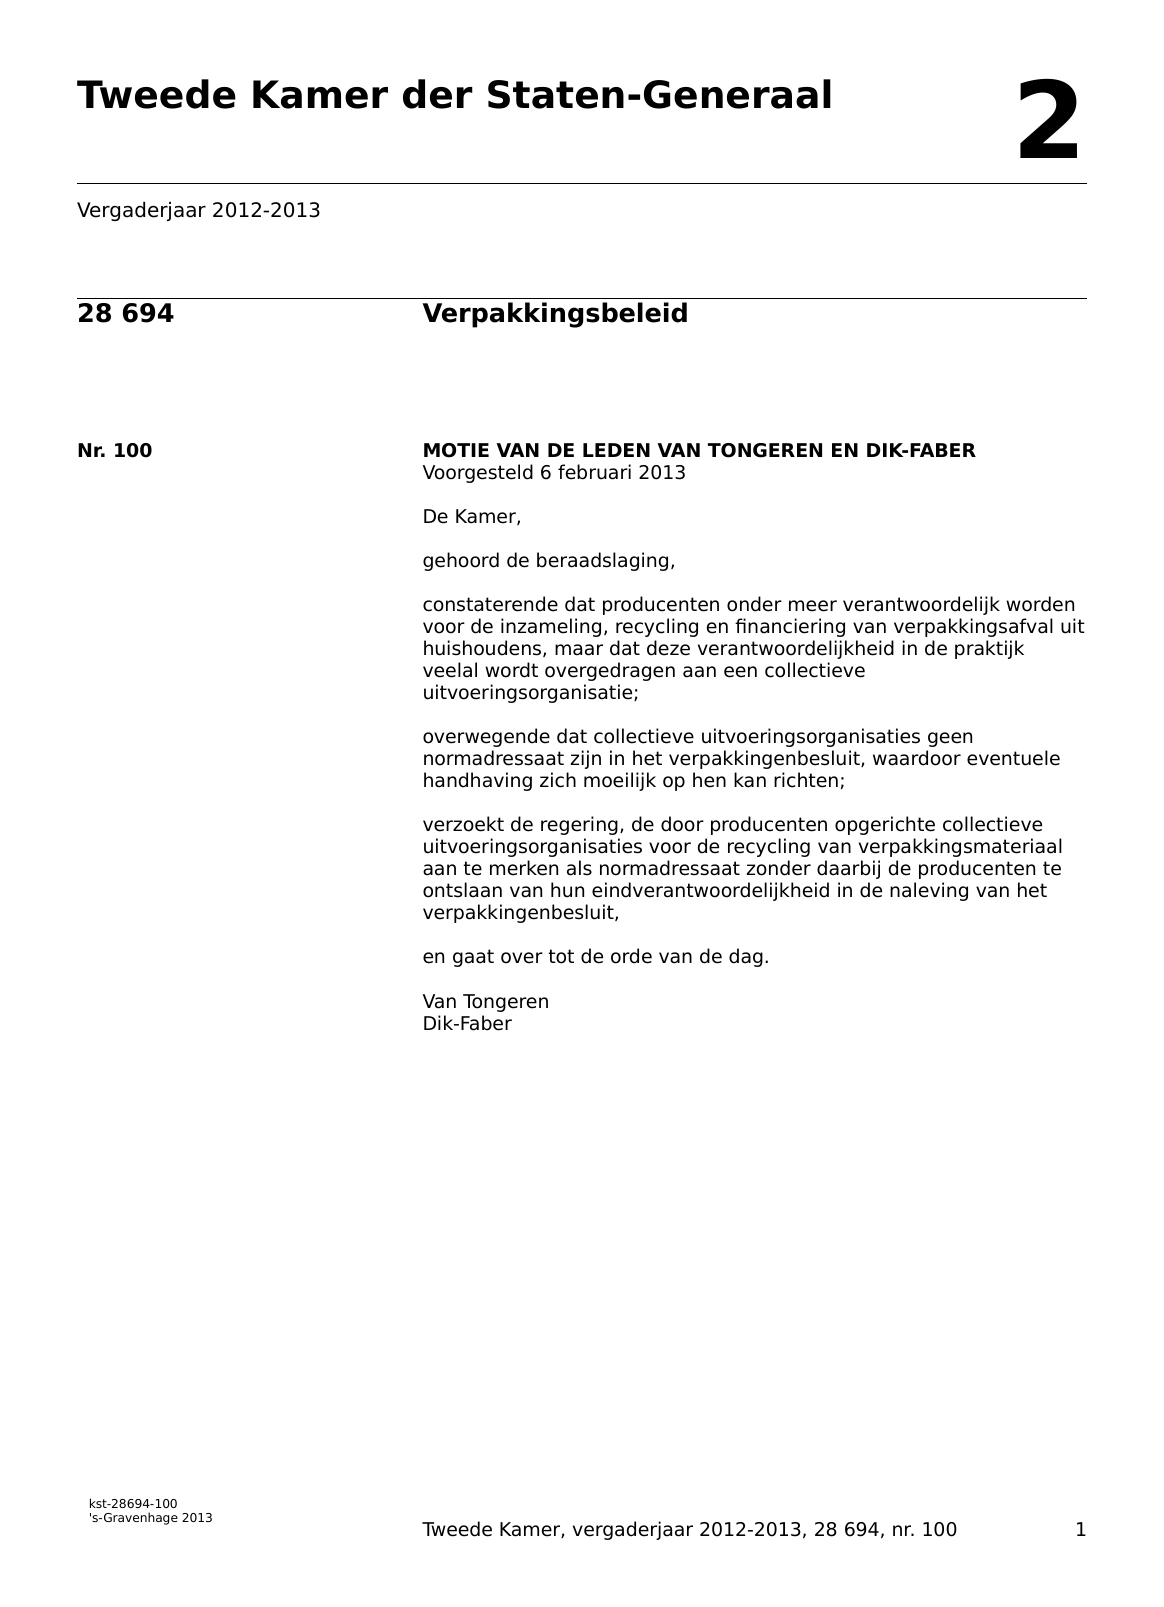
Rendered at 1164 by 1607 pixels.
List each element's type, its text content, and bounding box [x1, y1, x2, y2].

text 's-Gravenhage 2013 [88, 1511, 323, 1525]
table_cell Vergaderjaar 2012-2013 [77, 184, 1087, 298]
subtitle Nr. 100 MOTIE VAN DE LEDEN VAN TONGEREN EN DIK-FABER [77, 440, 1087, 462]
text Van Tongeren [422, 991, 1087, 1013]
text en gaat over tot de orde van de dag. [422, 946, 1087, 968]
text overwegende dat collectieve uitvoeringsorganisaties geen normadressaat zijn in het verpakkingenbesluit, waardoor eventuele handhaving zich moeilijk op hen kan richten; [422, 726, 1087, 792]
subtitle 28 694 Verpakkingsbeleid [77, 299, 1087, 329]
text constaterende dat producenten onder meer verantwoordelijk worden voor de inzameling, recycling en financiering van verpakkingsafval uit huishoudens, maar dat deze verantwoordelijkheid in de praktijk veelal wordt overgedragen aan een collectieve uitvoeringsorganisatie; [422, 594, 1087, 704]
table_header 2 [886, 59, 1087, 183]
text kst-28694-100 [88, 1497, 323, 1511]
text verzoekt de regering, de door producenten opgerichte collectieve uitvoeringsorganisaties voor de recycling van verpakkingsmateriaal aan te merken als normadressaat zonder daarbij de producenten te ontslaan van hun eindverantwoordelijkheid in de naleving van het verpakkingenbesluit, [422, 814, 1087, 924]
text Voorgesteld 6 februari 2013 [422, 462, 1087, 484]
text Dik-Faber [422, 1013, 1087, 1034]
text De Kamer, [422, 506, 1087, 528]
table_header Tweede Kamer der Staten-Generaal [77, 59, 886, 183]
text gehoord de beraadslaging, [422, 550, 1087, 572]
